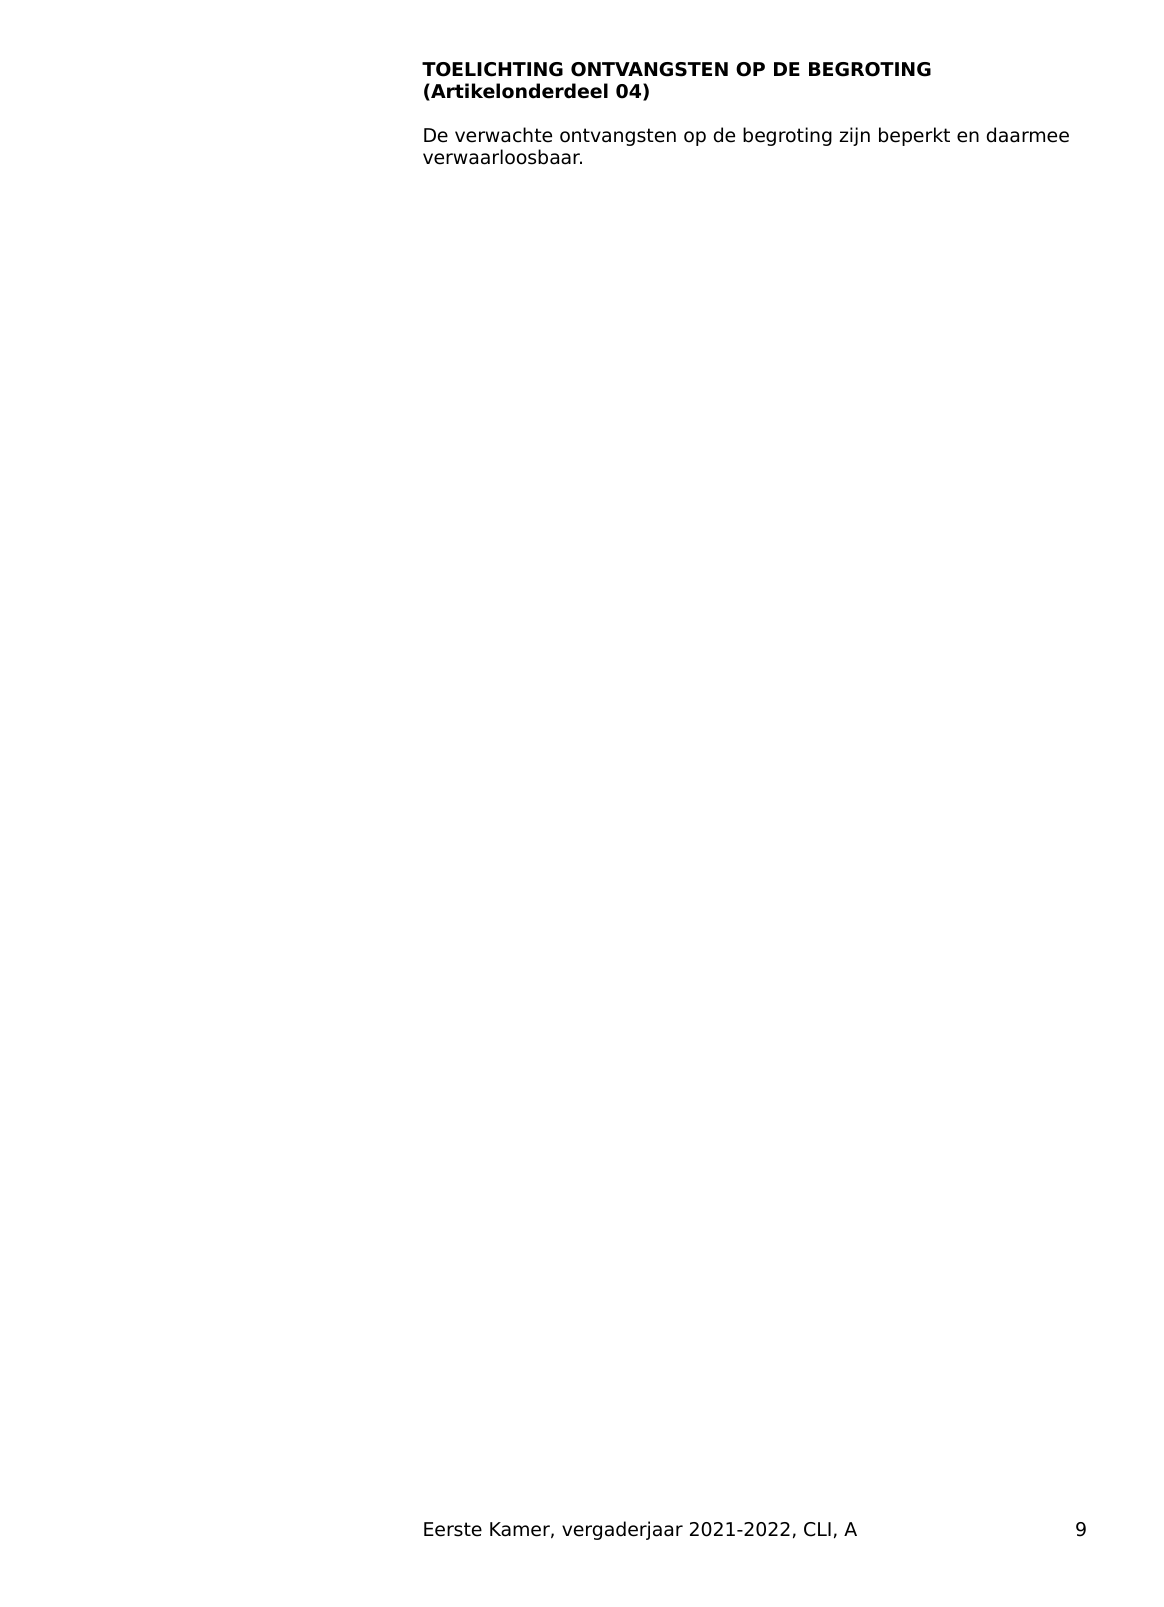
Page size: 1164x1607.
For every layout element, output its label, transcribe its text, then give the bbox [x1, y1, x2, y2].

text De verwachte ontvangsten op de begroting zijn beperkt en daarmee verwaarloosbaar. [422, 125, 1087, 169]
subtitle TOELICHTING ONTVANGSTEN OP DE BEGROTING (Artikelonderdeel 04) [422, 59, 1087, 103]
